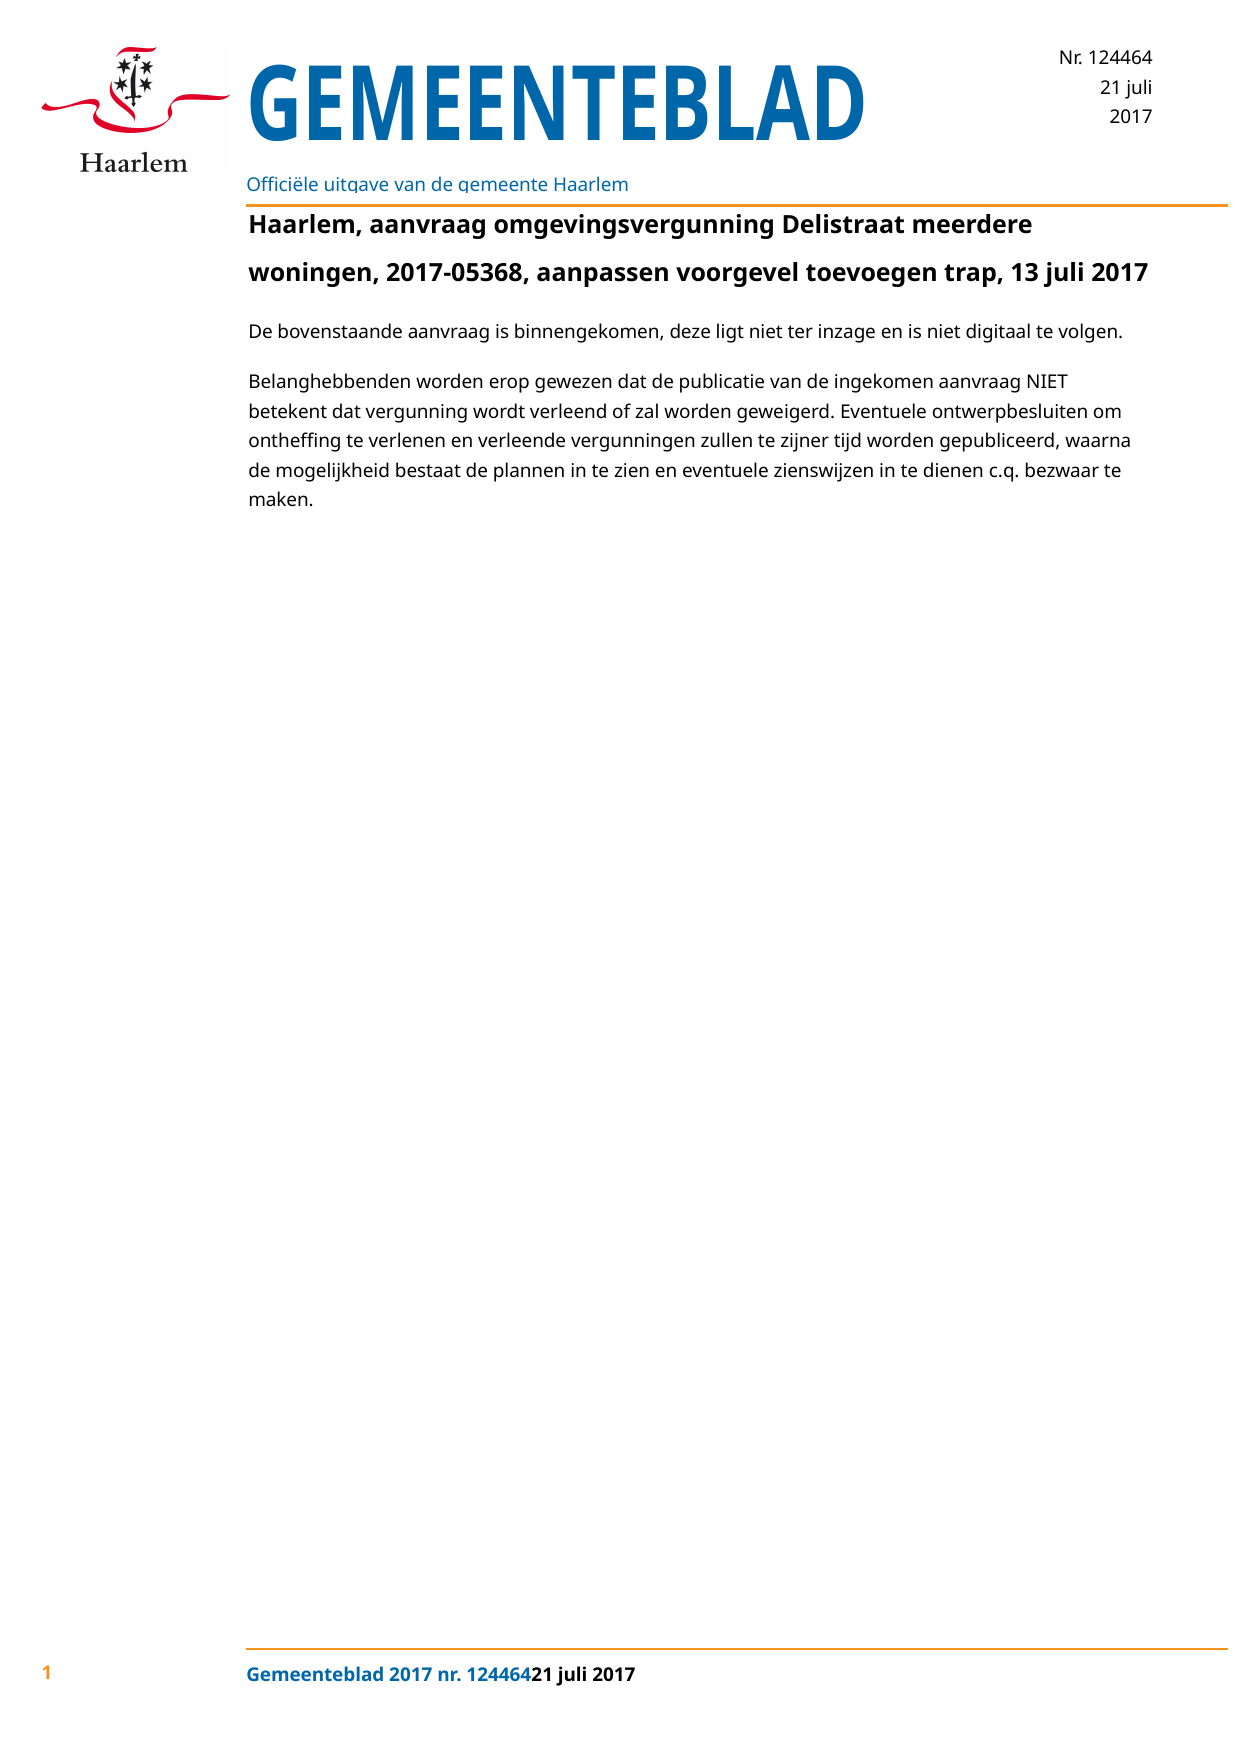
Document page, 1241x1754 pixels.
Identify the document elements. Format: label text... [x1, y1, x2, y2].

text Belanghebbenden worden erop gewezen dat de publicatie van de ingekomen aanvraag NIET betekent dat vergunning wordt verleend of zal worden geweigerd. Eventuele ontwerpbesluiten om ontheffing te verlenen en verleende vergunningen zullen te zijner tijd worden gepubliceerd, waarna de mogelijkheid bestaat de plannen in te zien en eventuele zienswijzen in te dienen c.q. bezwaar te maken. [248, 368, 1152, 512]
text Haarlem, aanvraag omgevingsvergunning Delistraat meerdere woningen, 2017-05368, aanpassen voorgevel toevoegen trap, 13 juli 2017 [248, 207, 1152, 288]
text De bovenstaande aanvraag is binnengekomen, deze ligt niet ter inzage en is niet digitaal te volgen. [248, 318, 1152, 344]
picture [41, 47, 231, 172]
